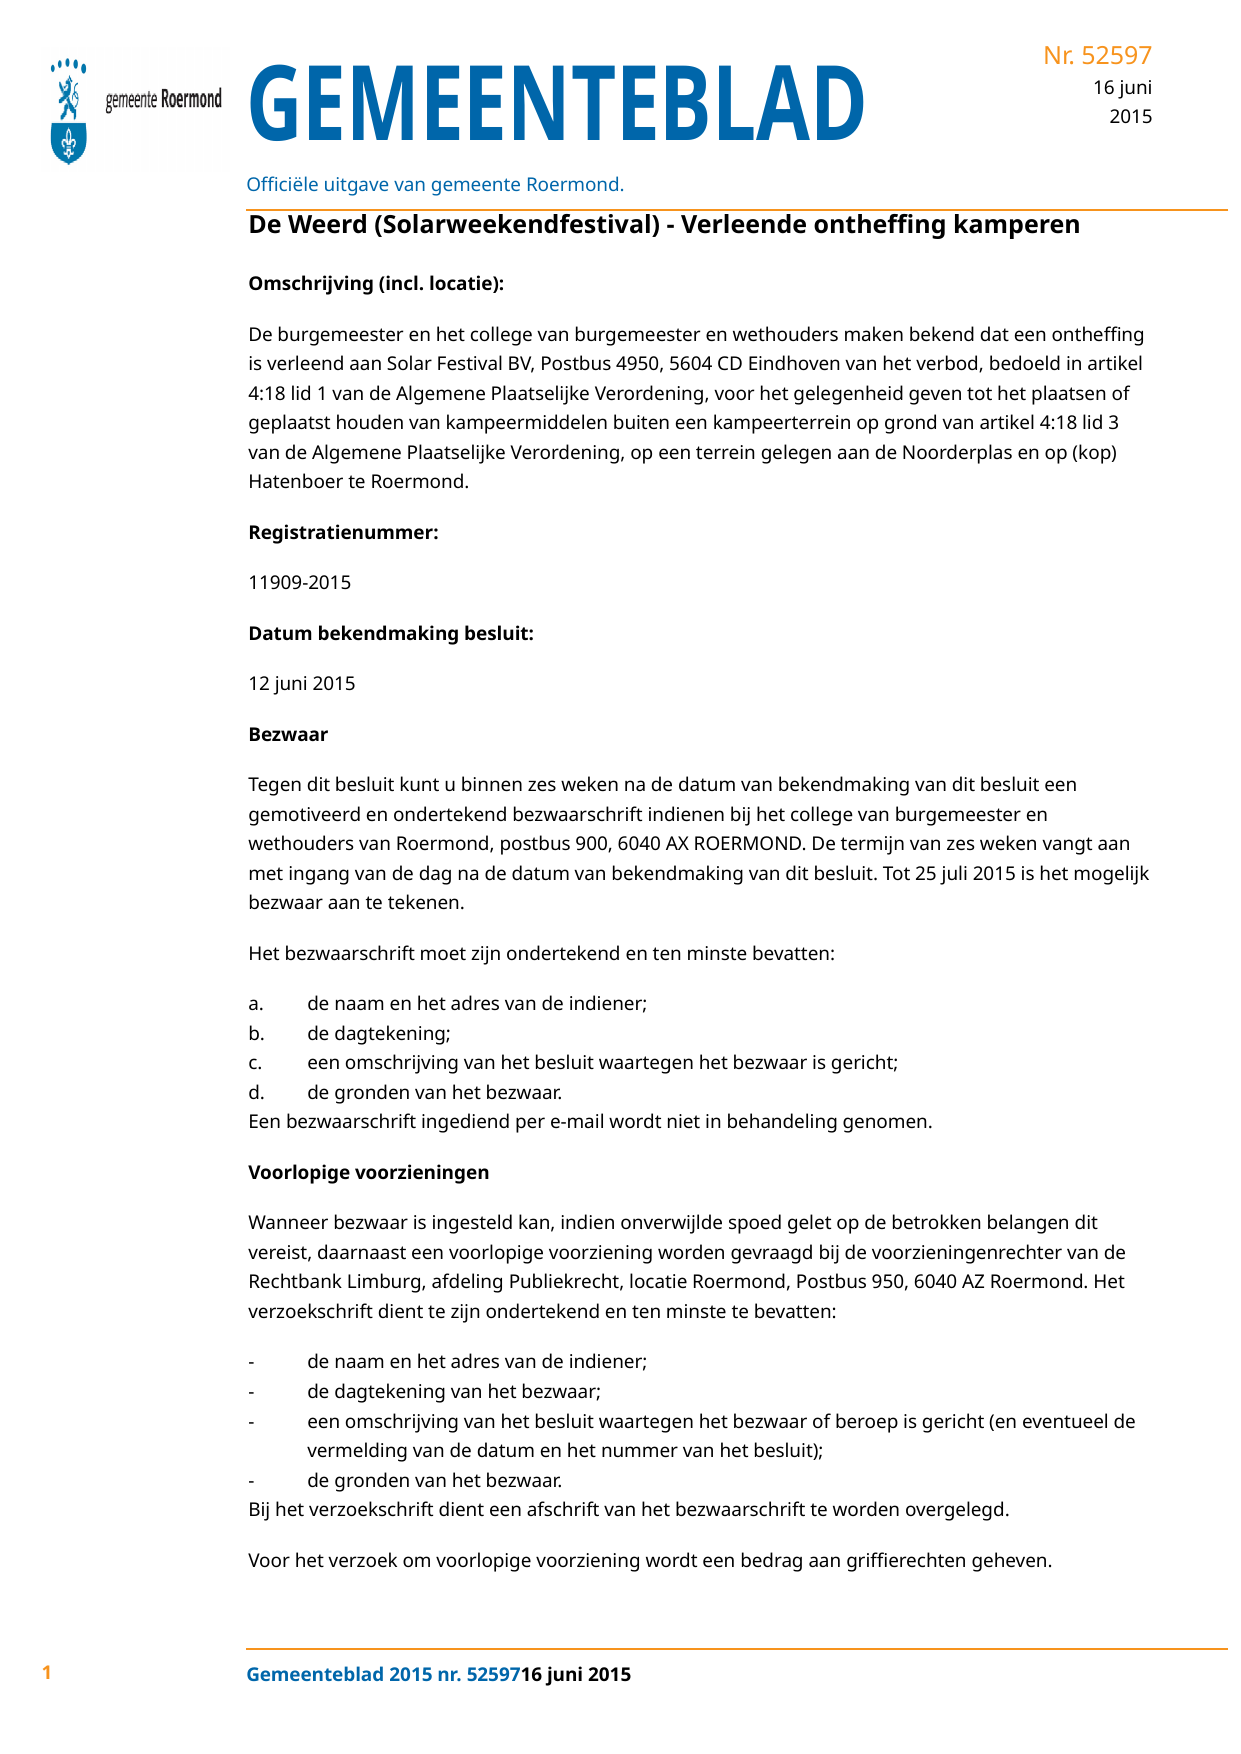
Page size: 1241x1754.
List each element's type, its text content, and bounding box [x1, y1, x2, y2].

text 11909-2015 [248, 569, 1152, 595]
text De Weerd (Solarweekendfestival) - Verleende ontheffing kamperen [248, 211, 1152, 241]
list een omschrijving van het besluit waartegen het bezwaar of beroep is gericht (en eventueel de vermelding van de datum en het nummer van het besluit); [248, 1408, 1152, 1463]
picture [41, 47, 231, 172]
text 12 juni 2015 [248, 670, 1152, 696]
text Omschrijving (incl. locatie): [248, 270, 1152, 296]
list de dagtekening; [248, 1020, 1152, 1046]
text Datum bekendmaking besluit: [248, 620, 1152, 646]
text Voor het verzoek om voorlopige voorziening wordt een bedrag aan griffierechten geheven. [248, 1547, 1152, 1573]
text Een bezwaarschrift ingediend per e-mail wordt niet in behandeling genomen. [248, 1109, 1152, 1134]
text Bij het verzoekschrift dient een afschrift van het bezwaarschrift te worden overgelegd. [248, 1497, 1152, 1522]
text De burgemeester en het college van burgemeester en wethouders maken bekend dat een ontheffing is verleend aan Solar Festival BV, Postbus 4950, 5604 CD Eindhoven van het verbod, bedoeld in artikel 4:18 lid 1 van de Algemene Plaatselijke Verordening, voor het gelegenheid geven tot het plaatsen of geplaatst houden van kampeermiddelen buiten een kampeerterrein op grond van artikel 4:18 lid 3 van de Algemene Plaatselijke Verordening, op een terrein gelegen aan de Noorderplas en op (kop) Hatenboer te Roermond. [248, 321, 1152, 494]
text Voorlopige voorzieningen [248, 1159, 1152, 1185]
text Registratienummer: [248, 519, 1152, 545]
list de naam en het adres van de indiener; [248, 990, 1152, 1016]
list de naam en het adres van de indiener; [248, 1349, 1152, 1374]
list de dagtekening van het bezwaar; [248, 1378, 1152, 1404]
list een omschrijving van het besluit waartegen het bezwaar is gericht; [248, 1049, 1152, 1075]
list de gronden van het bezwaar. [248, 1467, 1152, 1493]
text Tegen dit besluit kunt u binnen zes weken na de datum van bekendmaking van dit besluit een gemotiveerd en ondertekend bezwaarschrift indienen bij het college van burgemeester en wethouders van Roermond, postbus 900, 6040 AX ROERMOND. De termijn van zes weken vangt aan met ingang van de dag na de datum van bekendmaking van dit besluit. Tot 25 juli 2015 is het mogelijk bezwaar aan te tekenen. [248, 771, 1152, 915]
text Wanneer bezwaar is ingesteld kan, indien onverwijlde spoed gelet op de betrokken belangen dit vereist, daarnaast een voorlopige voorziening worden gevraagd bij de voorzieningenrechter van de Rechtbank Limburg, afdeling Publiekrecht, locatie Roermond, Postbus 950, 6040 AZ Roermond. Het verzoekschrift dient te zijn ondertekend en ten minste te bevatten: [248, 1209, 1152, 1324]
text Bezwaar [248, 721, 1152, 746]
text Het bezwaarschrift moet zijn ondertekend en ten minste bevatten: [248, 940, 1152, 966]
list de gronden van het bezwaar. [248, 1079, 1152, 1105]
